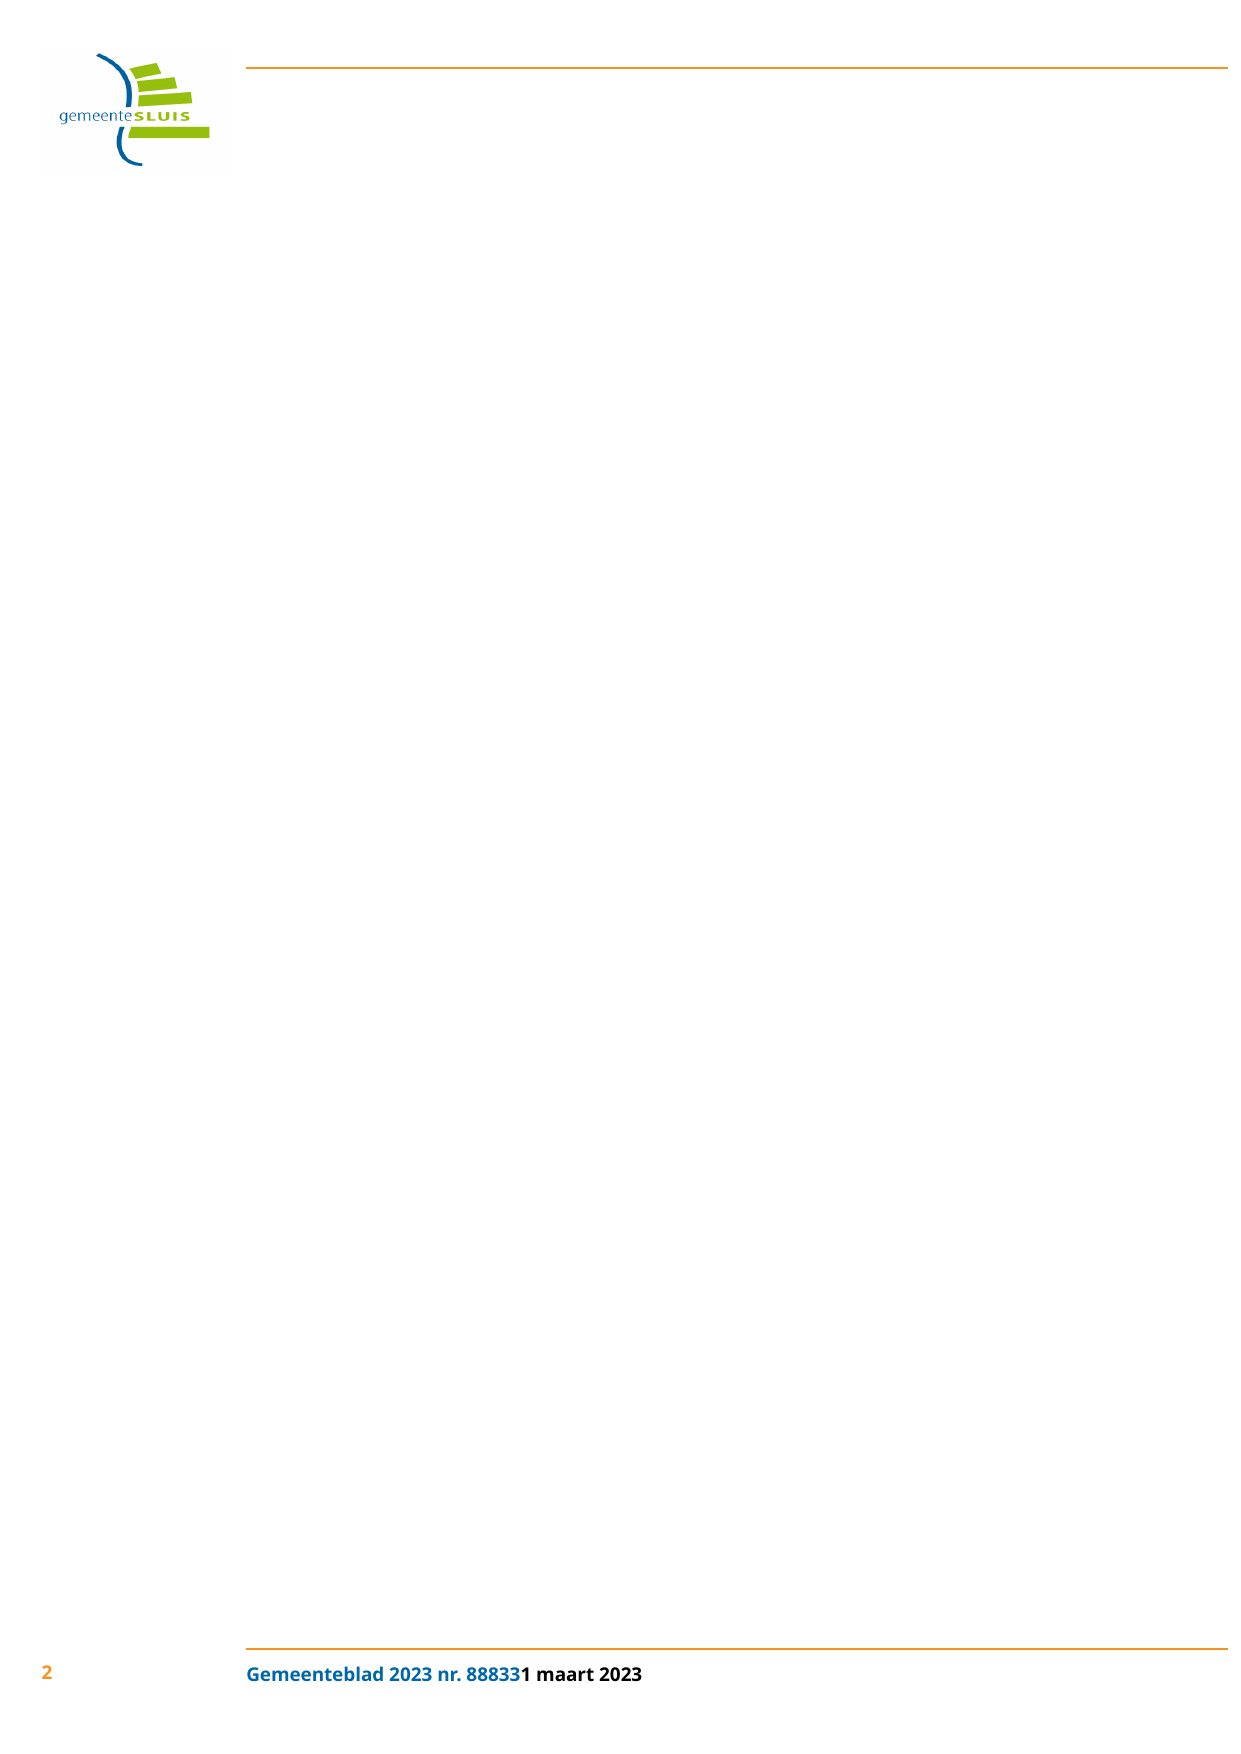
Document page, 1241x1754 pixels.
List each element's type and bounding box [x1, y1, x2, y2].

picture [41, 47, 231, 172]
